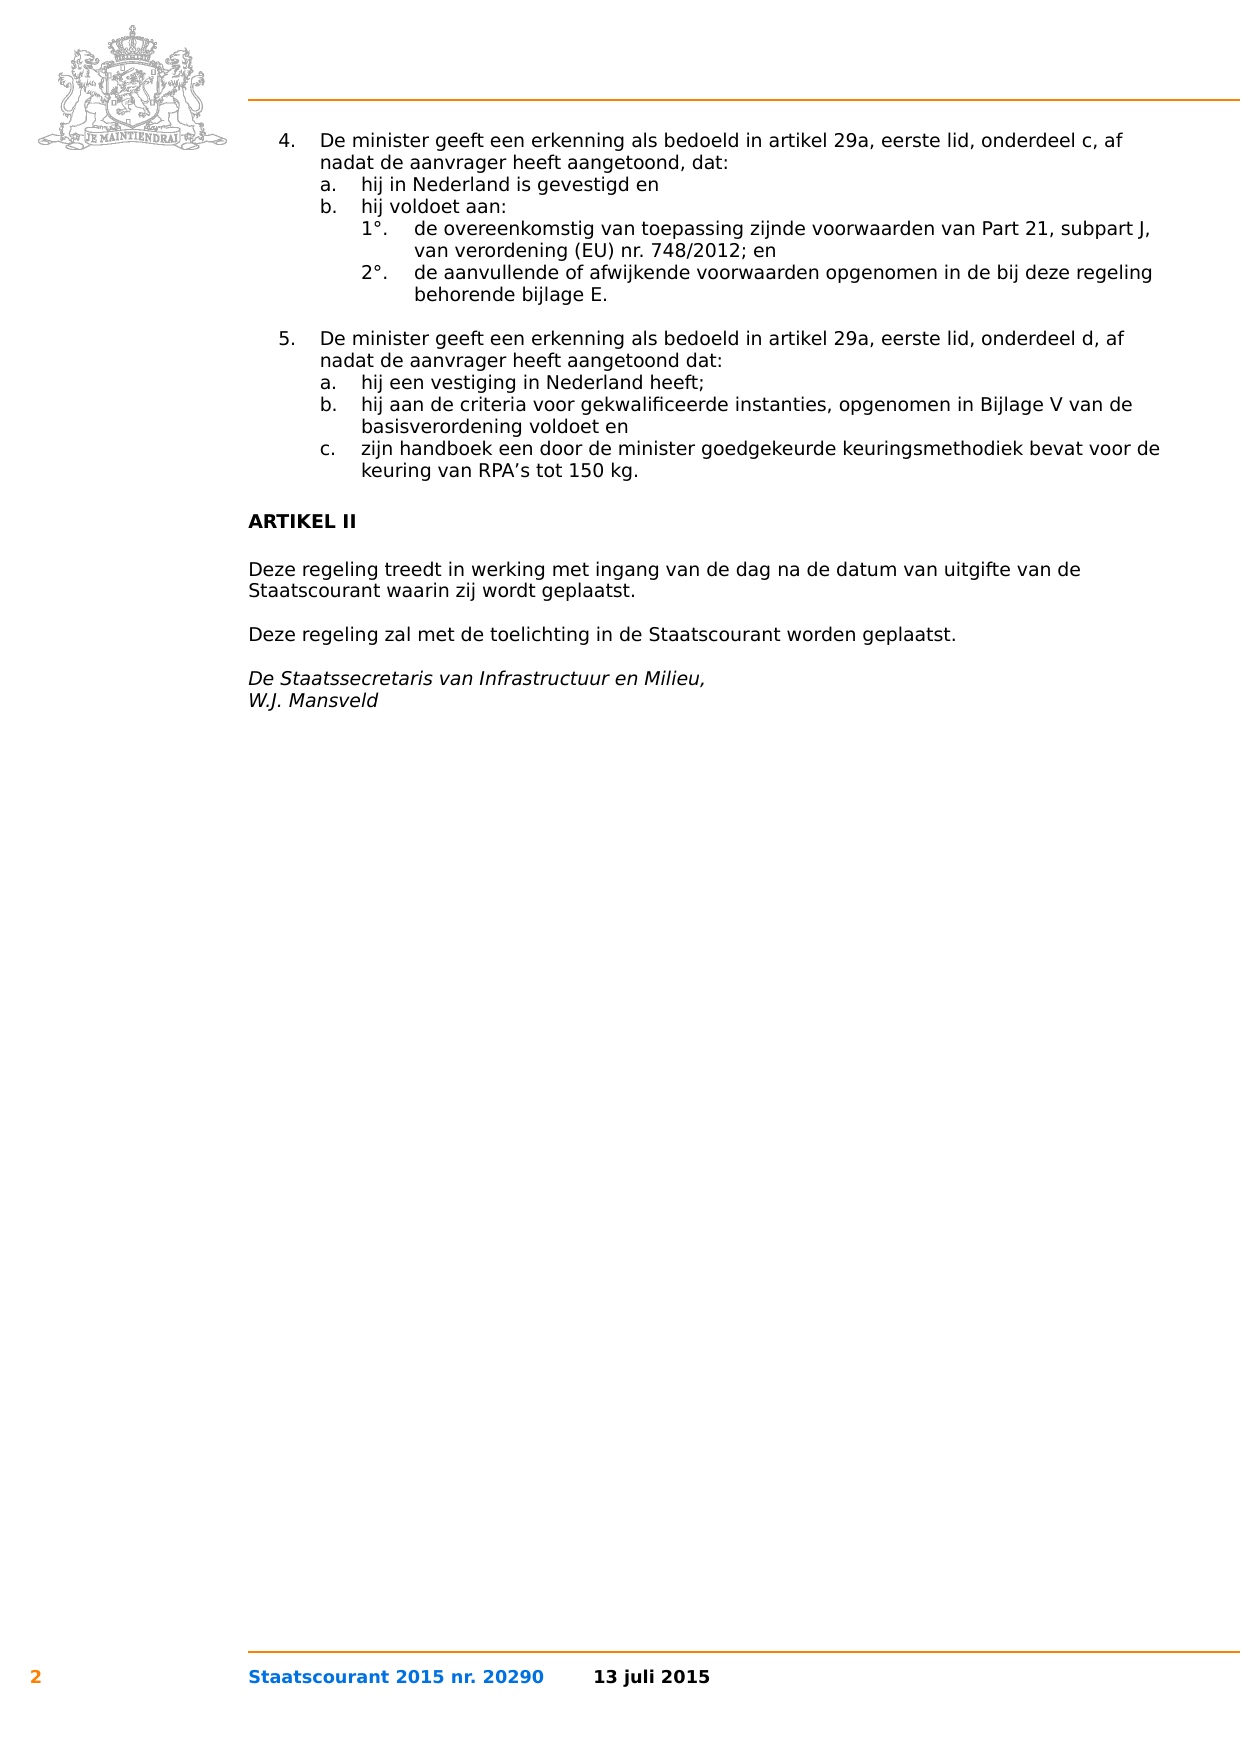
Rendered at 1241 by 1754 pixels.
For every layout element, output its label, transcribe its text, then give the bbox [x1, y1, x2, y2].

text a. hij in Nederland is gevestigd en [319, 174, 1163, 196]
text 5. De minister geeft een erkenning als bedoeld in artikel 29a, eerste lid, onderdeel d, af nadat de aanvrager heeft aangetoond dat: [278, 328, 1163, 372]
text 1°. de overeenkomstig van toepassing zijnde voorwaarden van Part 21, subpart J, van verordening (EU) nr. 748/2012; en [361, 218, 1163, 262]
text 4. De minister geeft een erkenning als bedoeld in artikel 29a, eerste lid, onderdeel c, af nadat de aanvrager heeft aangetoond, dat: [278, 130, 1163, 174]
text De Staatssecretaris van Infrastructuur en Milieu, W.J. Mansveld [248, 668, 1163, 712]
text b. hij aan de criteria voor gekwalificeerde instanties, opgenomen in Bijlage V van de basisverordening voldoet en [319, 393, 1163, 437]
text c. zijn handboek een door de minister goedgekeurde keuringsmethodiek bevat voor de keuring van RPA’s tot 150 kg. [319, 437, 1163, 481]
text Deze regeling zal met de toelichting in de Staatscourant worden geplaatst. [248, 624, 1163, 646]
text 2°. de aanvullende of afwijkende voorwaarden opgenomen in de bij deze regeling behorende bijlage E. [361, 262, 1163, 306]
text b. hij voldoet aan: [319, 196, 1163, 218]
picture [38, 25, 227, 150]
subtitle ARTIKEL II [248, 511, 1163, 533]
text a. hij een vestiging in Nederland heeft; [319, 372, 1163, 393]
text Deze regeling treedt in werking met ingang van de dag na de datum van uitgifte van de Staatscourant waarin zij wordt geplaatst. [248, 558, 1163, 602]
